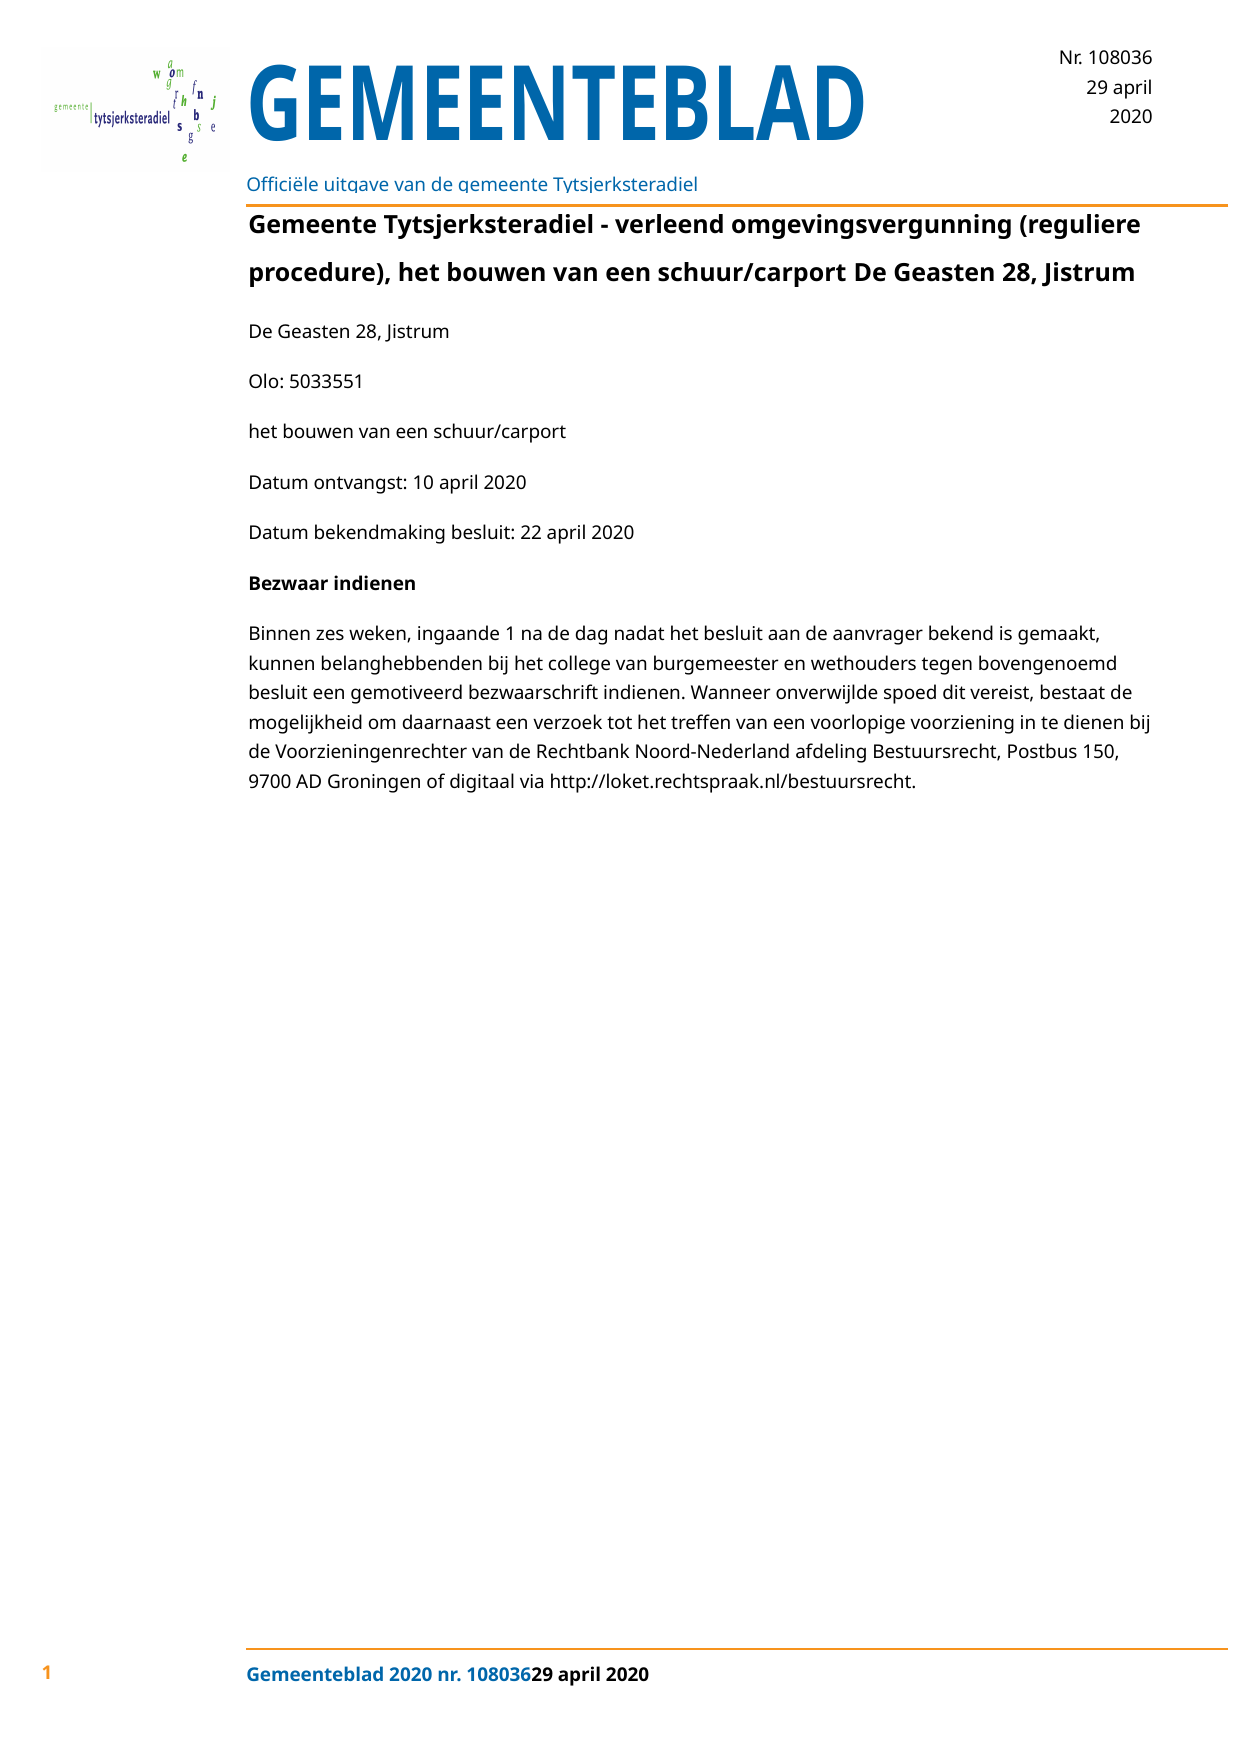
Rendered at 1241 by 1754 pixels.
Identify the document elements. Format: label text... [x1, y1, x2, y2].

text De Geasten 28, Jistrum [248, 318, 1152, 344]
text Bezwaar indienen [248, 570, 1152, 596]
text het bouwen van een schuur/carport [248, 419, 1152, 444]
picture [41, 47, 231, 172]
text Gemeente Tytsjerksteradiel - verleend omgevingsvergunning (reguliere procedure), het bouwen van een schuur/carport De Geasten 28, Jistrum [248, 207, 1152, 288]
text Binnen zes weken, ingaande 1 na de dag nadat het besluit aan de aanvrager bekend is gemaakt, kunnen belanghebbenden bij het college van burgemeester en wethouders tegen bovengenoemd besluit een gemotiveerd bezwaarschrift indienen. Wanneer onverwijlde spoed dit vereist, bestaat de mogelijkheid om daarnaast een verzoek tot het treffen van een voorlopige voorziening in te dienen bij de Voorzieningenrechter van de Rechtbank Noord-Nederland afdeling Bestuursrecht, Postbus 150, 9700 AD Groningen of digitaal via http://loket.rechtspraak.nl/bestuursrecht. [248, 620, 1152, 794]
text Olo: 5033551 [248, 368, 1152, 394]
text Datum ontvangst: 10 april 2020 [248, 469, 1152, 495]
text Datum bekendmaking besluit: 22 april 2020 [248, 519, 1152, 545]
